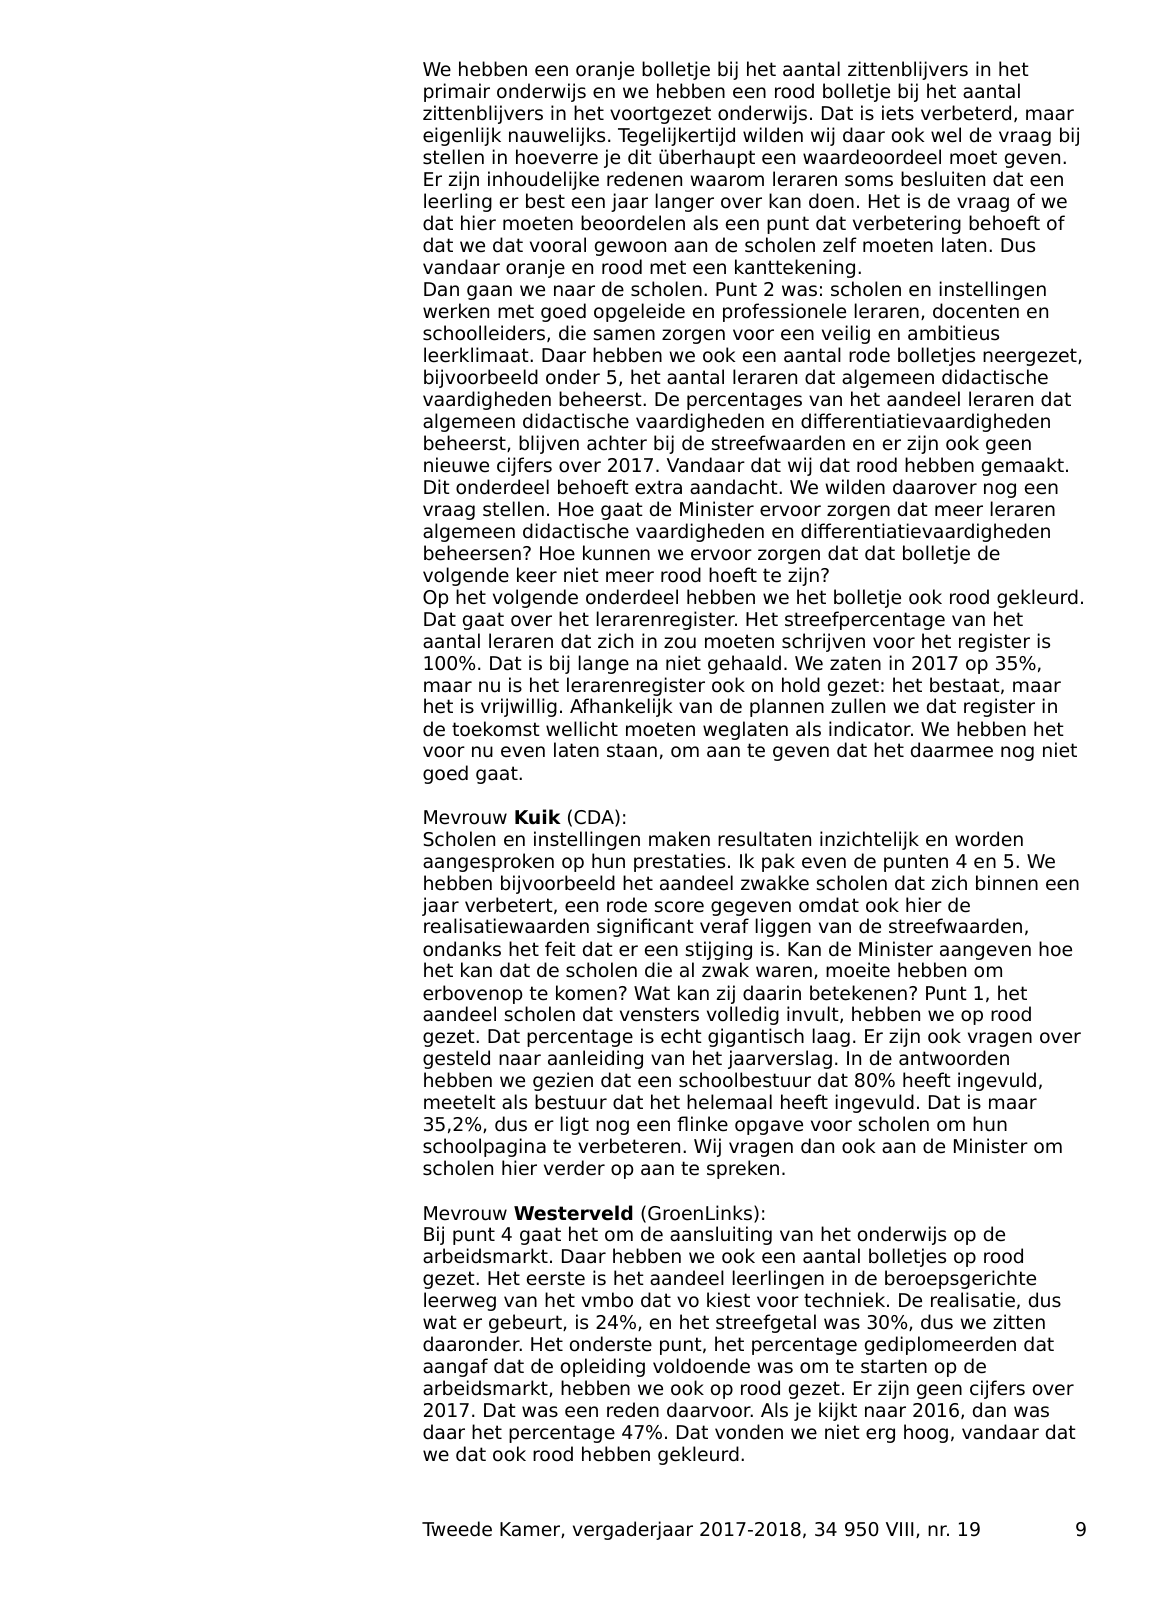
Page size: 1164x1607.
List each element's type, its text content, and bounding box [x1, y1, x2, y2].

text We hebben een oranje bolletje bij het aantal zittenblijvers in het primair onderwijs en we hebben een rood bolletje bij het aantal zittenblijvers in het voortgezet onderwijs. Dat is iets verbeterd, maar eigenlijk nauwelijks. Tegelijkertijd wilden wij daar ook wel de vraag bij stellen in hoeverre je dit überhaupt een waardeoordeel moet geven. Er zijn inhoudelijke redenen waarom leraren soms besluiten dat een leerling er best een jaar langer over kan doen. Het is de vraag of we dat hier moeten beoordelen als een punt dat verbetering behoeft of dat we dat vooral gewoon aan de scholen zelf moeten laten. Dus vandaar oranje en rood met een kanttekening. [422, 59, 1087, 279]
text Scholen en instellingen maken resultaten inzichtelijk en worden aangesproken op hun prestaties. Ik pak even de punten 4 en 5. We hebben bijvoorbeeld het aandeel zwakke scholen dat zich binnen een jaar verbetert, een rode score gegeven omdat ook hier de realisatiewaarden significant veraf liggen van de streefwaarden, ondanks het feit dat er een stijging is. Kan de Minister aangeven hoe het kan dat de scholen die al zwak waren, moeite hebben om erbovenop te komen? Wat kan zij daarin betekenen? Punt 1, het aandeel scholen dat vensters volledig invult, hebben we op rood gezet. Dat percentage is echt gigantisch laag. Er zijn ook vragen over gesteld naar aanleiding van het jaarverslag. In de antwoorden hebben we gezien dat een schoolbestuur dat 80% heeft ingevuld, meetelt als bestuur dat het helemaal heeft ingevuld. Dat is maar 35,2%, dus er ligt nog een flinke opgave voor scholen om hun schoolpagina te verbeteren. Wij vragen dan ook aan de Minister om scholen hier verder op aan te spreken. [422, 828, 1087, 1180]
text Mevrouw Westerveld (GroenLinks): [422, 1202, 1087, 1224]
text Mevrouw Kuik (CDA): [422, 807, 1087, 828]
text Dan gaan we naar de scholen. Punt 2 was: scholen en instellingen werken met goed opgeleide en professionele leraren, docenten en schoolleiders, die samen zorgen voor een veilig en ambitieus leerklimaat. Daar hebben we ook een aantal rode bolletjes neergezet, bijvoorbeeld onder 5, het aantal leraren dat algemeen didactische vaardigheden beheerst. De percentages van het aandeel leraren dat algemeen didactische vaardigheden en differentiatievaardigheden beheerst, blijven achter bij de streefwaarden en er zijn ook geen nieuwe cijfers over 2017. Vandaar dat wij dat rood hebben gemaakt. Dit onderdeel behoeft extra aandacht. We wilden daarover nog een vraag stellen. Hoe gaat de Minister ervoor zorgen dat meer leraren algemeen didactische vaardigheden en differentiatievaardigheden beheersen? Hoe kunnen we ervoor zorgen dat dat bolletje de volgende keer niet meer rood hoeft te zijn? [422, 279, 1087, 587]
text Op het volgende onderdeel hebben we het bolletje ook rood gekleurd. Dat gaat over het lerarenregister. Het streefpercentage van het aantal leraren dat zich in zou moeten schrijven voor het register is 100%. Dat is bij lange na niet gehaald. We zaten in 2017 op 35%, maar nu is het lerarenregister ook on hold gezet: het bestaat, maar het is vrijwillig. Afhankelijk van de plannen zullen we dat register in de toekomst wellicht moeten weglaten als indicator. We hebben het voor nu even laten staan, om aan te geven dat het daarmee nog niet goed gaat. [422, 587, 1087, 784]
text Bij punt 4 gaat het om de aansluiting van het onderwijs op de arbeidsmarkt. Daar hebben we ook een aantal bolletjes op rood gezet. Het eerste is het aandeel leerlingen in de beroepsgerichte leerweg van het vmbo dat vo kiest voor techniek. De realisatie, dus wat er gebeurt, is 24%, en het streefgetal was 30%, dus we zitten daaronder. Het onderste punt, het percentage gediplomeerden dat aangaf dat de opleiding voldoende was om te starten op de arbeidsmarkt, hebben we ook op rood gezet. Er zijn geen cijfers over 2017. Dat was een reden daarvoor. Als je kijkt naar 2016, dan was daar het percentage 47%. Dat vonden we niet erg hoog, vandaar dat we dat ook rood hebben gekleurd. [422, 1224, 1087, 1466]
